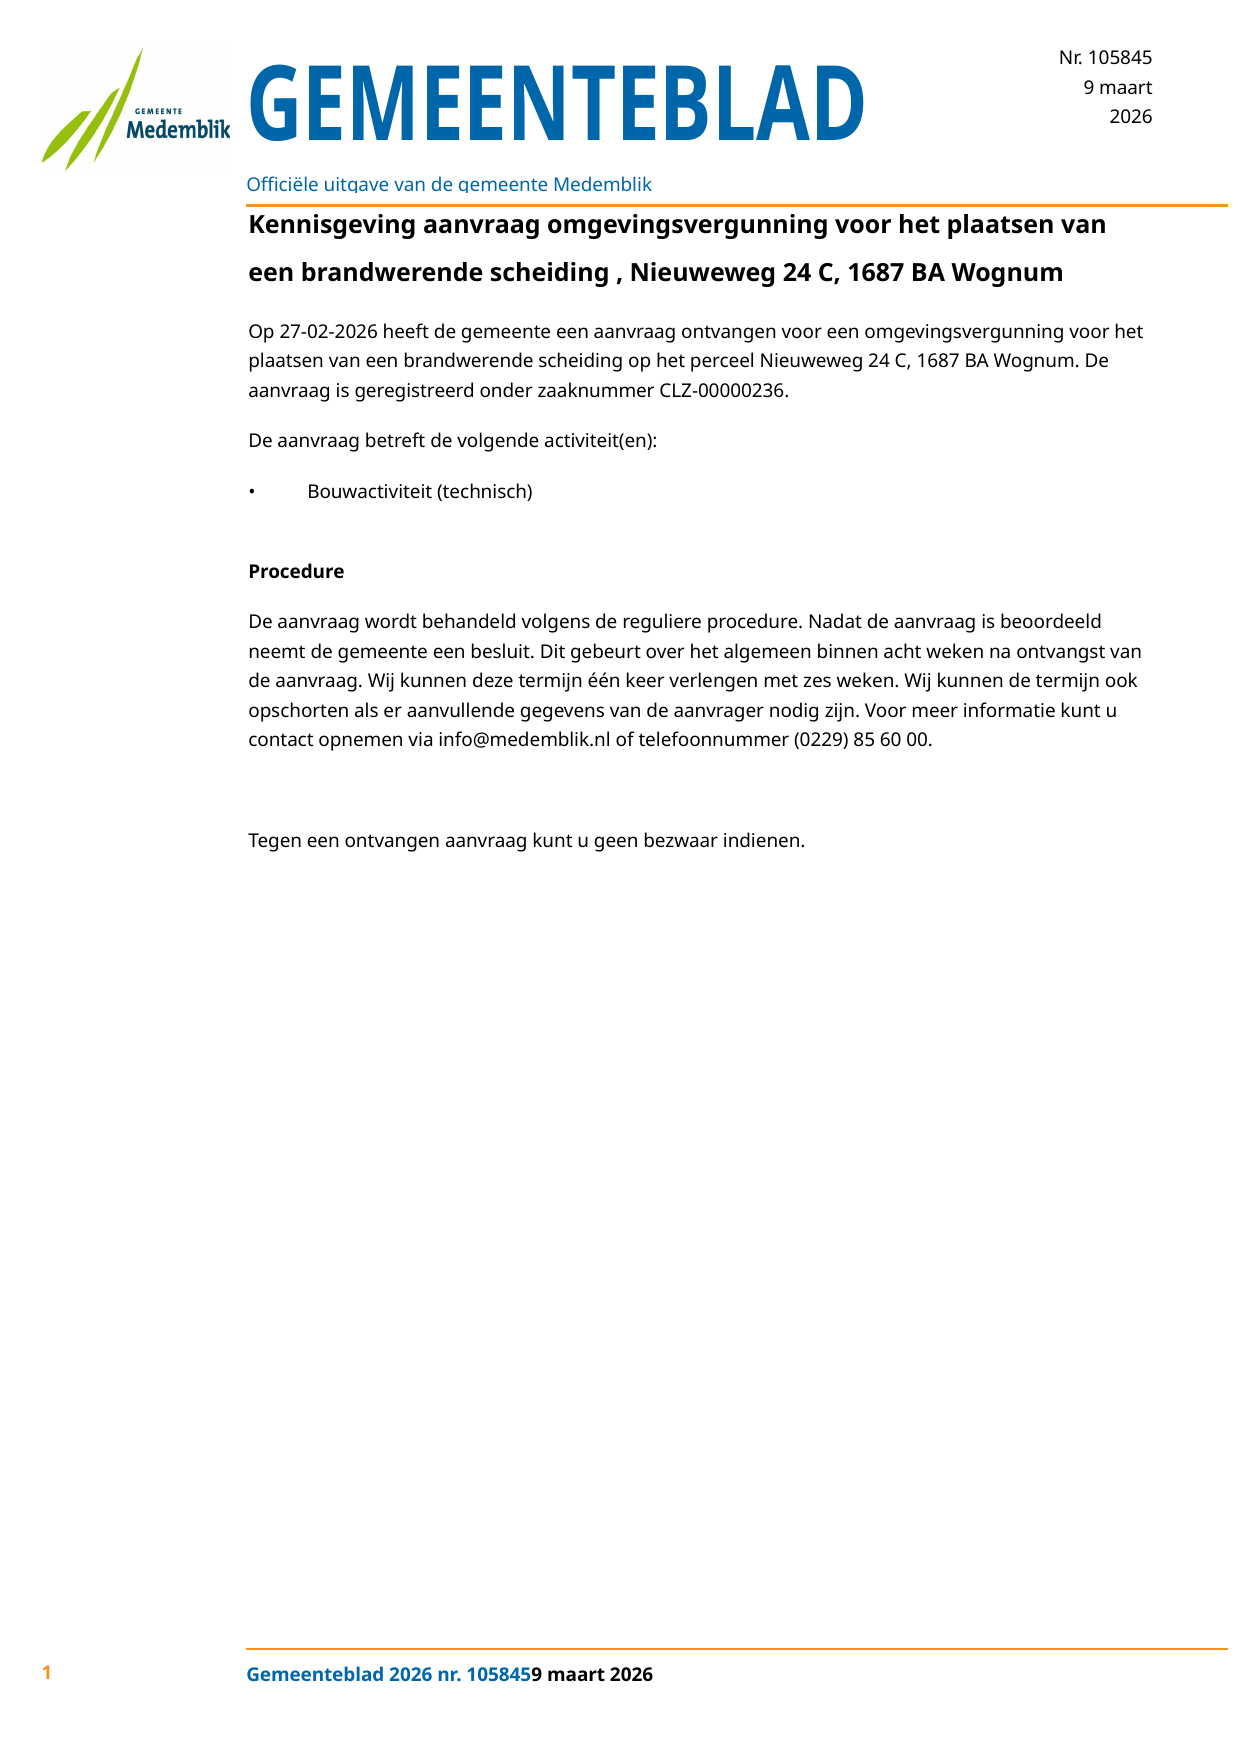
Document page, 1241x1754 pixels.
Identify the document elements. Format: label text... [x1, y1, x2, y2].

text Tegen een ontvangen aanvraag kunt u geen bezwaar indienen. [248, 827, 1152, 853]
text Kennisgeving aanvraag omgevingsvergunning voor het plaatsen van een brandwerende scheiding , Nieuweweg 24 C, 1687 BA Wognum [248, 207, 1152, 288]
text De aanvraag betreft de volgende activiteit(en): [248, 427, 1152, 453]
list Bouwactiviteit (technisch) [248, 478, 1152, 504]
text De aanvraag wordt behandeld volgens de reguliere procedure. Nadat de aanvraag is beoordeeld neemt de gemeente een besluit. Dit gebeurt over het algemeen binnen acht weken na ontvangst van de aanvraag. Wij kunnen deze termijn één keer verlengen met zes weken. Wij kunnen de termijn ook opschorten als er aanvullende gegevens van de aanvrager nodig zijn. Voor meer informatie kunt u contact opnemen via info@medemblik.nl of telefoonnummer (0229) 85 60 00. [248, 608, 1152, 752]
picture [41, 47, 231, 172]
text Procedure [248, 558, 1152, 584]
text Op 27-02-2026 heeft de gemeente een aanvraag ontvangen voor een omgevingsvergunning voor het plaatsen van een brandwerende scheiding op het perceel Nieuweweg 24 C, 1687 BA Wognum. De aanvraag is geregistreerd onder zaaknummer CLZ-00000236. [248, 318, 1152, 403]
